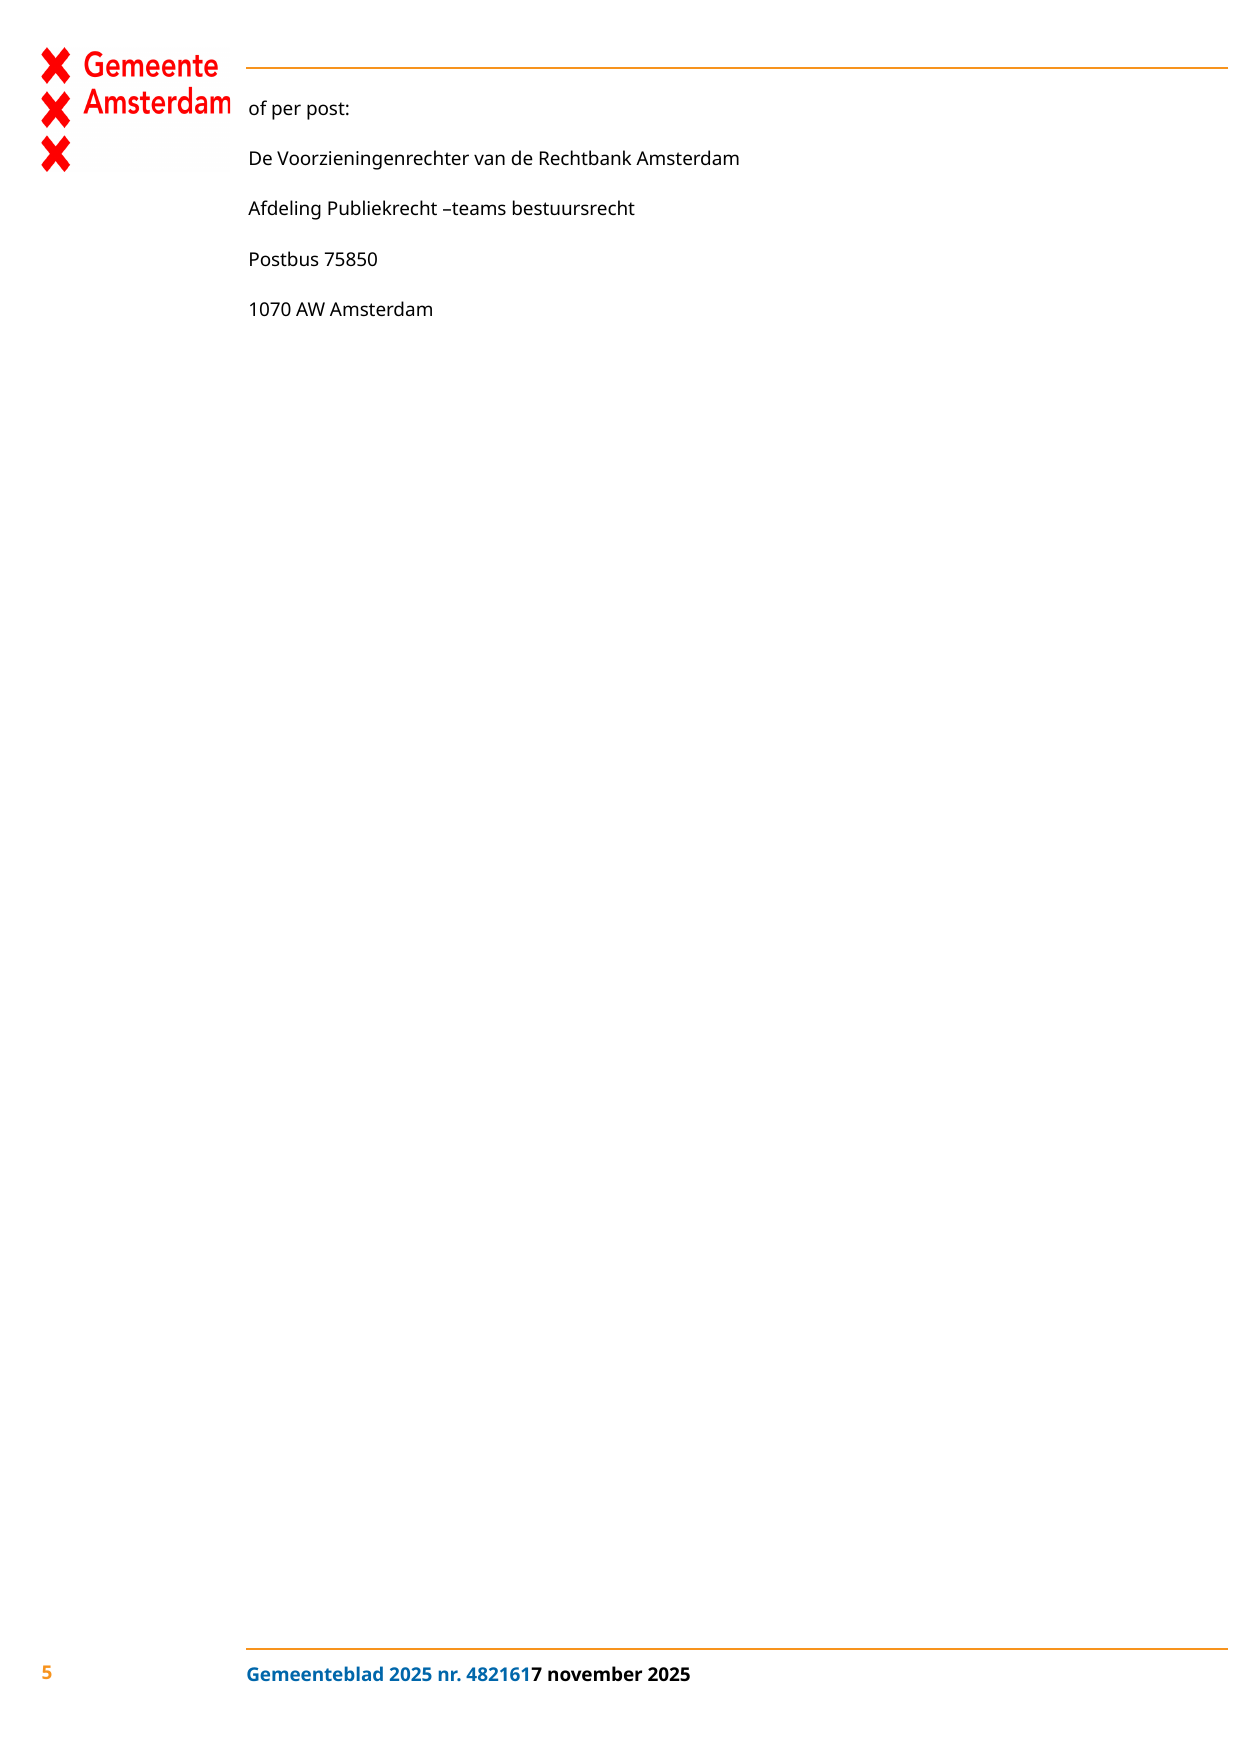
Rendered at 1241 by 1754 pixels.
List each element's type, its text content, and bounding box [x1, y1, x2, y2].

text Afdeling Publiekrecht –teams bestuursrecht [248, 196, 1152, 221]
text Postbus 75850 [248, 246, 1152, 272]
picture [41, 47, 231, 172]
text 1070 AW Amsterdam [248, 296, 1152, 322]
text De Voorzieningenrechter van de Rechtbank Amsterdam [248, 145, 1152, 171]
text of per post: [248, 95, 1152, 121]
